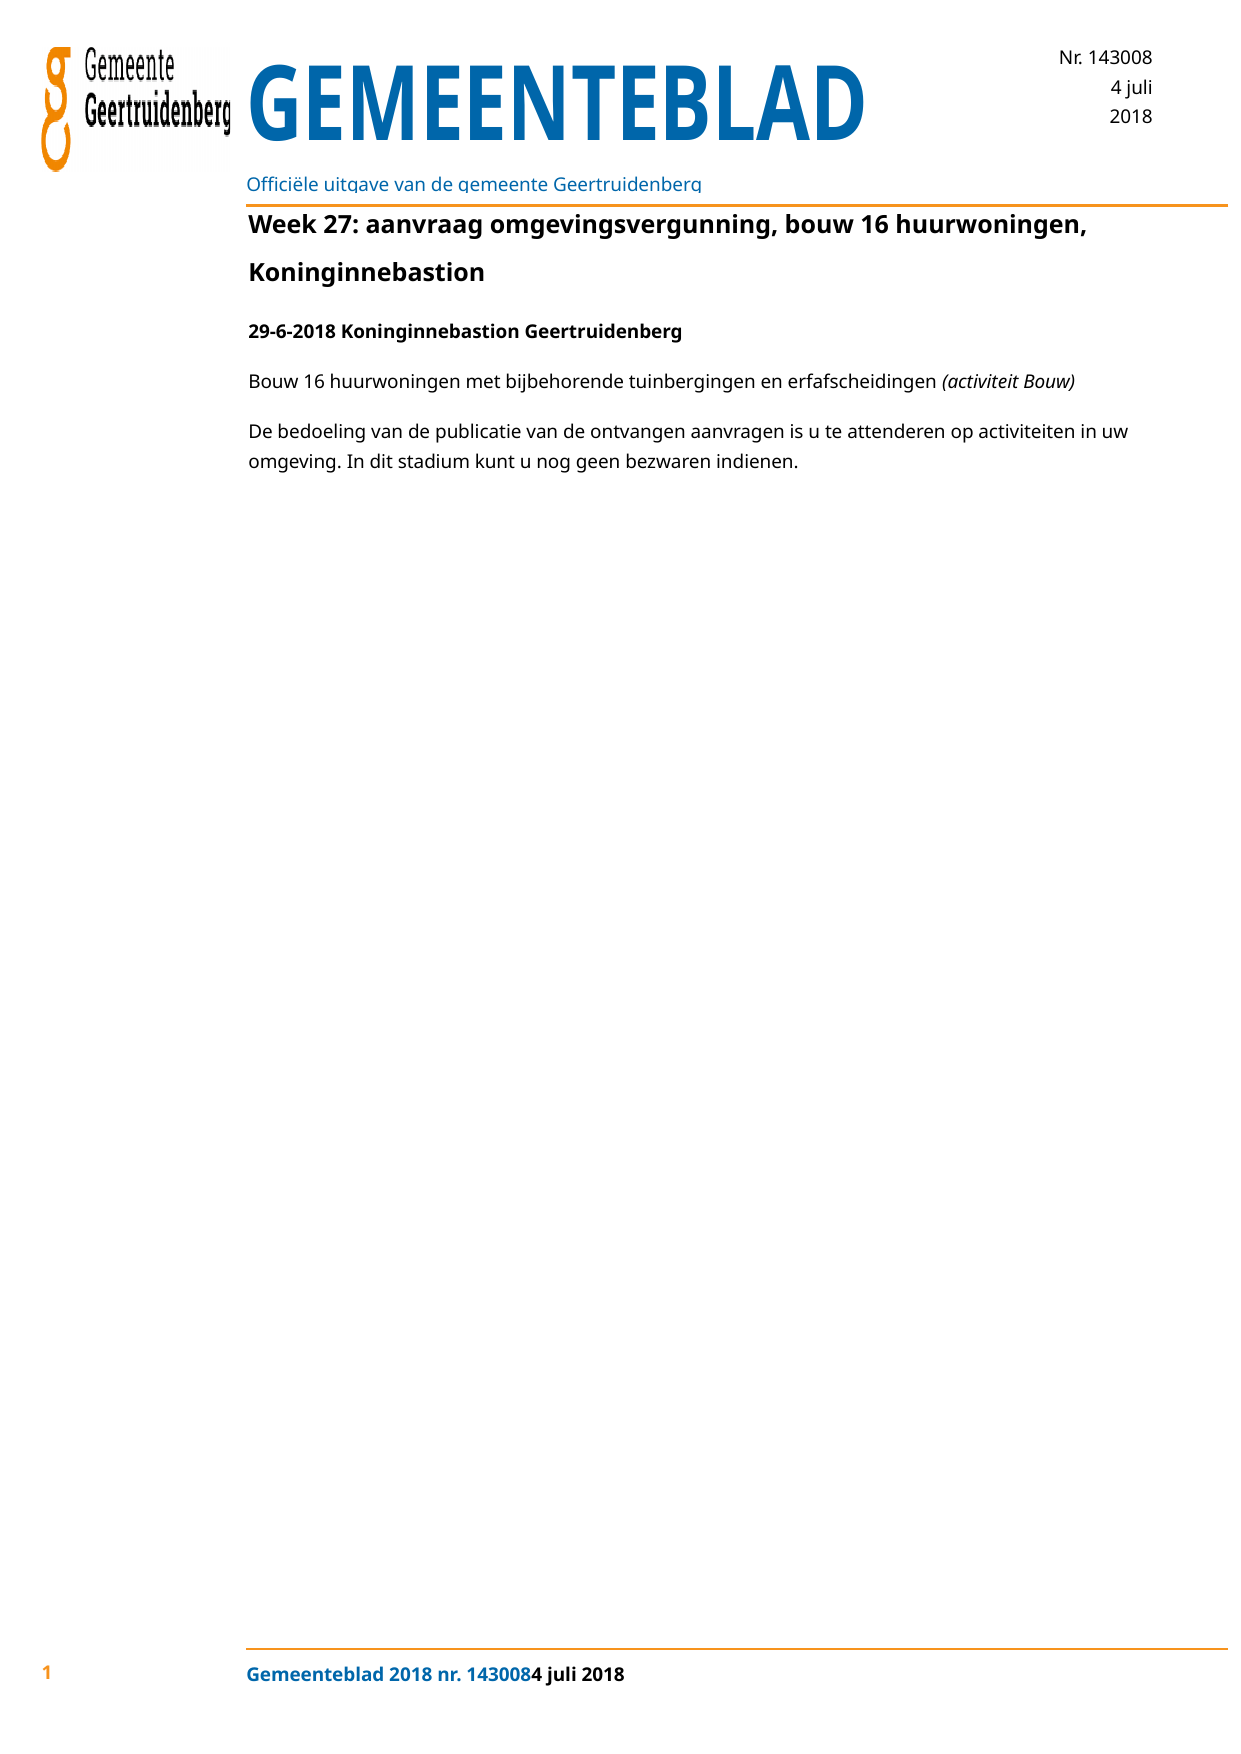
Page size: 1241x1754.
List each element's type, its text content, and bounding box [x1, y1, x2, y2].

text 29-6-2018 Koninginnebastion Geertruidenberg [248, 318, 1152, 344]
picture [41, 47, 231, 172]
text Week 27: aanvraag omgevingsvergunning, bouw 16 huurwoningen, Koninginnebastion [248, 207, 1152, 288]
text De bedoeling van de publicatie van de ontvangen aanvragen is u te attenderen op activiteiten in uw omgeving. In dit stadium kunt u nog geen bezwaren indienen. [248, 419, 1152, 474]
text Bouw 16 huurwoningen met bijbehorende tuinbergingen en erfafscheidingen (activiteit Bouw) [248, 368, 1152, 394]
